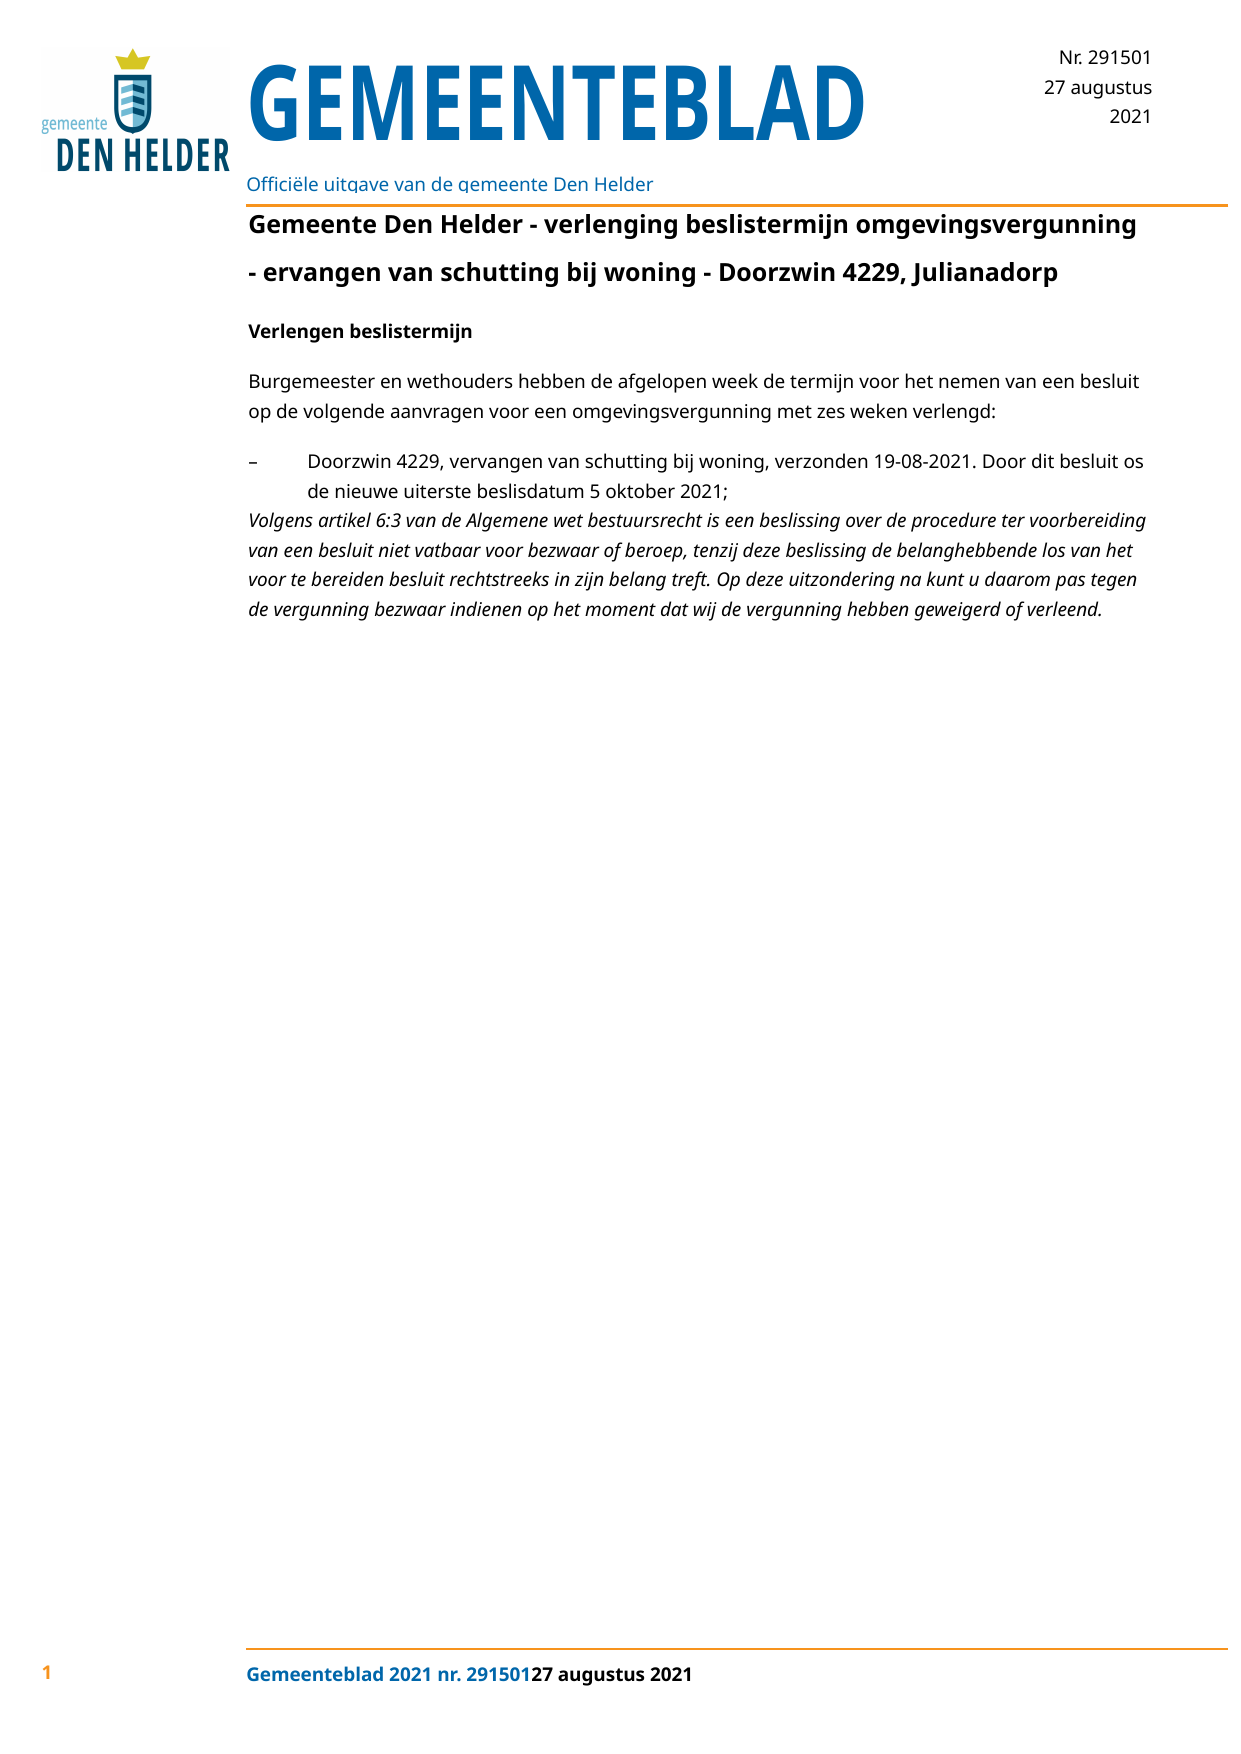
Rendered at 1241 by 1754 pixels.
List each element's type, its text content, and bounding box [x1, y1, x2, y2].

text Gemeente Den Helder - verlenging beslistermijn omgevingsvergunning - ervangen van schutting bij woning - Doorzwin 4229, Julianadorp [248, 207, 1152, 288]
text Burgemeester en wethouders hebben de afgelopen week de termijn voor het nemen van een besluit op de volgende aanvragen voor een omgevingsvergunning met zes weken verlengd: [248, 368, 1152, 424]
picture [63, 144, 68, 165]
list Doorzwin 4229, vervangen van schutting bij woning, verzonden 19-08-2021. Door dit besluit os de nieuwe uiterste beslisdatum 5 oktober 2021; [248, 448, 1152, 504]
picture [41, 47, 231, 172]
text Verlengen beslistermijn [248, 318, 1152, 344]
picture [130, 157, 135, 172]
text Volgens artikel 6:3 van de Algemene wet bestuursrecht is een beslissing over de procedure ter voorbereiding van een besluit niet vatbaar voor bezwaar of beroep, tenzij deze beslissing de belanghebbende los van het voor te bereiden besluit rechtstreeks in zijn belang treft. Op deze uitzondering na kunt u daarom pas tegen de vergunning bezwaar indienen op het moment dat wij de vergunning hebben geweigerd of verleend. [248, 507, 1152, 622]
picture [220, 160, 224, 172]
picture [182, 144, 187, 165]
picture [100, 154, 106, 172]
